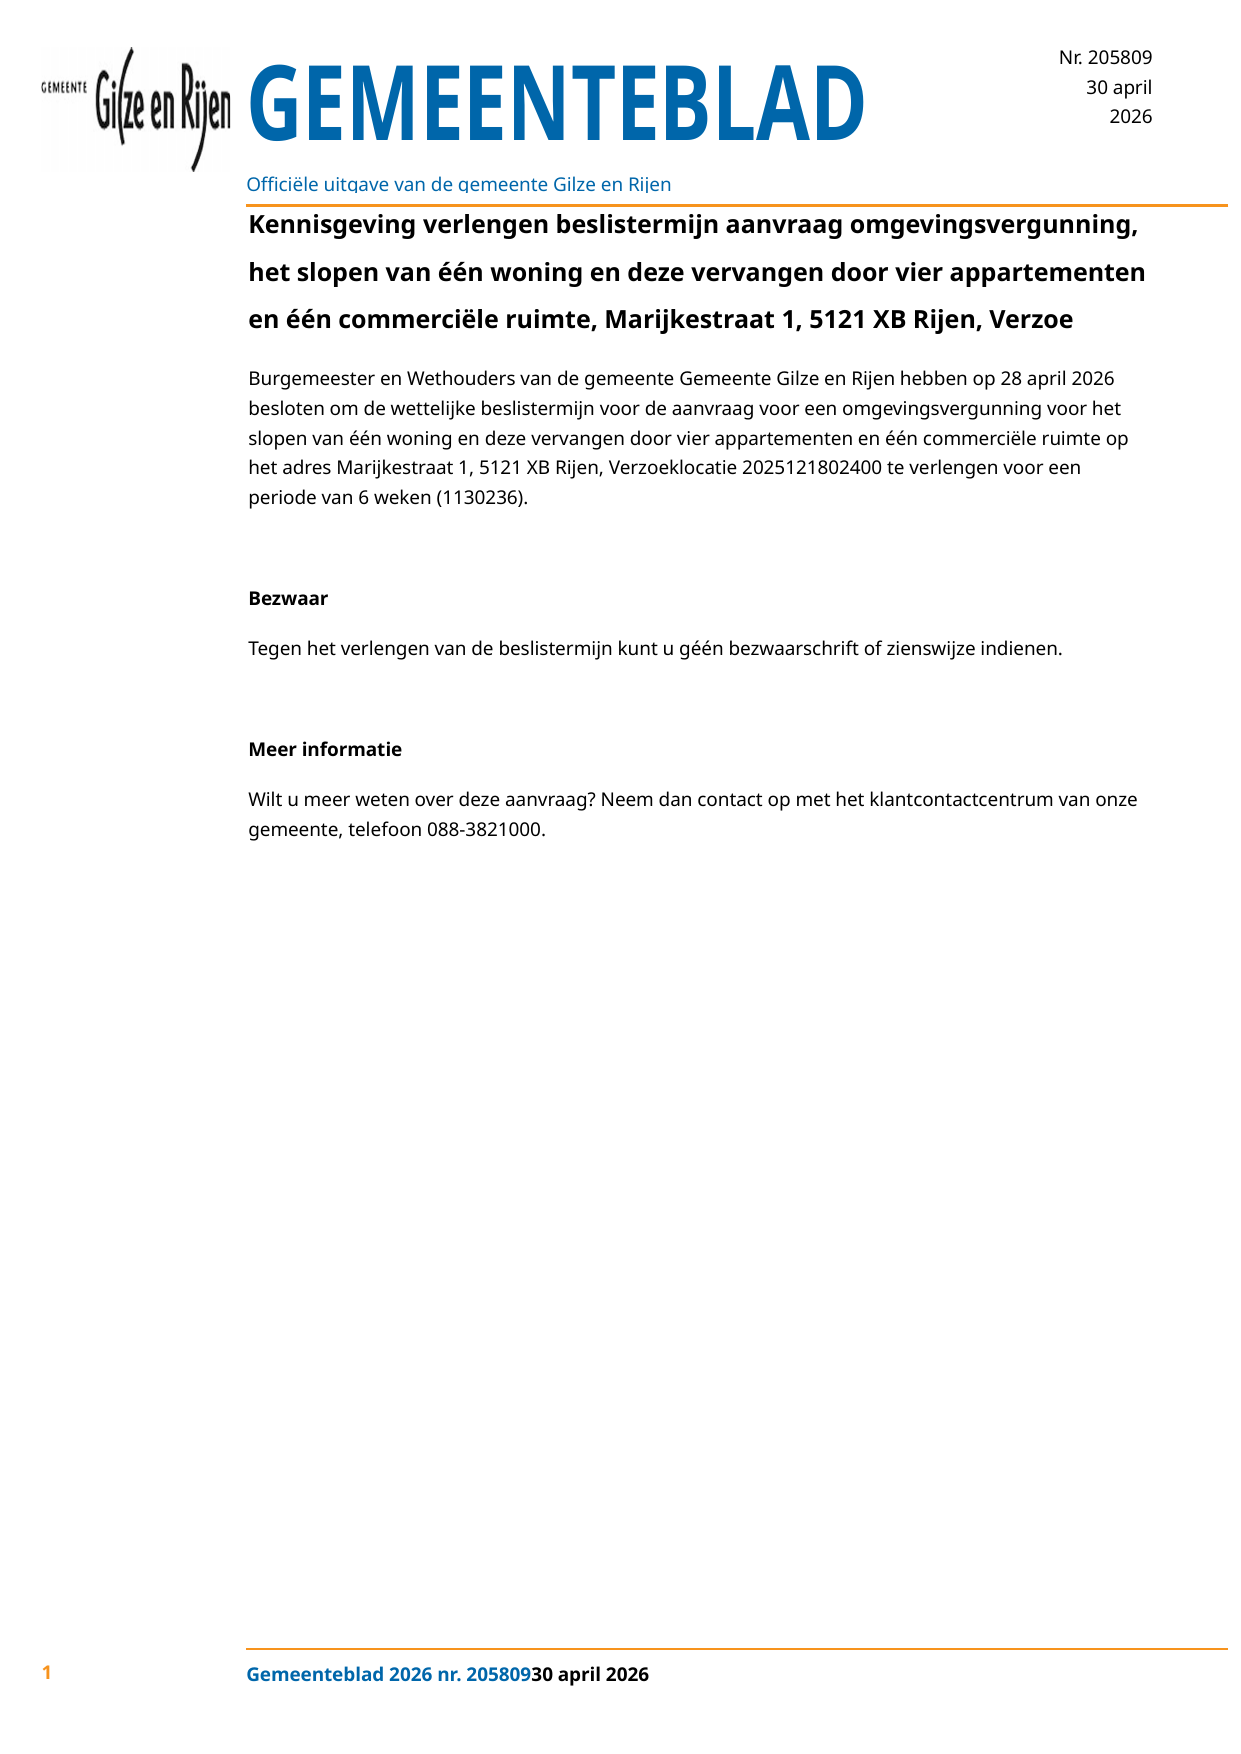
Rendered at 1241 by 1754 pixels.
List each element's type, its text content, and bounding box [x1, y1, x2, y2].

text Kennisgeving verlengen beslistermijn aanvraag omgevingsvergunning, het slopen van één woning en deze vervangen door vier appartementen en één commerciële ruimte, Marijkestraat 1, 5121 XB Rijen, Verzoe [248, 207, 1152, 336]
text Meer informatie [248, 736, 1152, 762]
text Bezwaar [248, 585, 1152, 610]
text Burgemeester en Wethouders van de gemeente Gemeente Gilze en Rijen hebben op 28 april 2026 besloten om de wettelijke beslistermijn voor de aanvraag voor een omgevingsvergunning voor het slopen van één woning en deze vervangen door vier appartementen en één commerciële ruimte op het adres Marijkestraat 1, 5121 XB Rijen, Verzoeklocatie 2025121802400 te verlengen voor een periode van 6 weken (1130236). [248, 366, 1152, 509]
picture [41, 47, 231, 172]
text Tegen het verlengen van de beslistermijn kunt u géén bezwaarschrift of zienswijze indienen. [248, 635, 1152, 661]
text Wilt u meer weten over deze aanvraag? Neem dan contact op met het klantcontactcentrum van onze gemeente, telefoon 088-3821000. [248, 786, 1152, 842]
